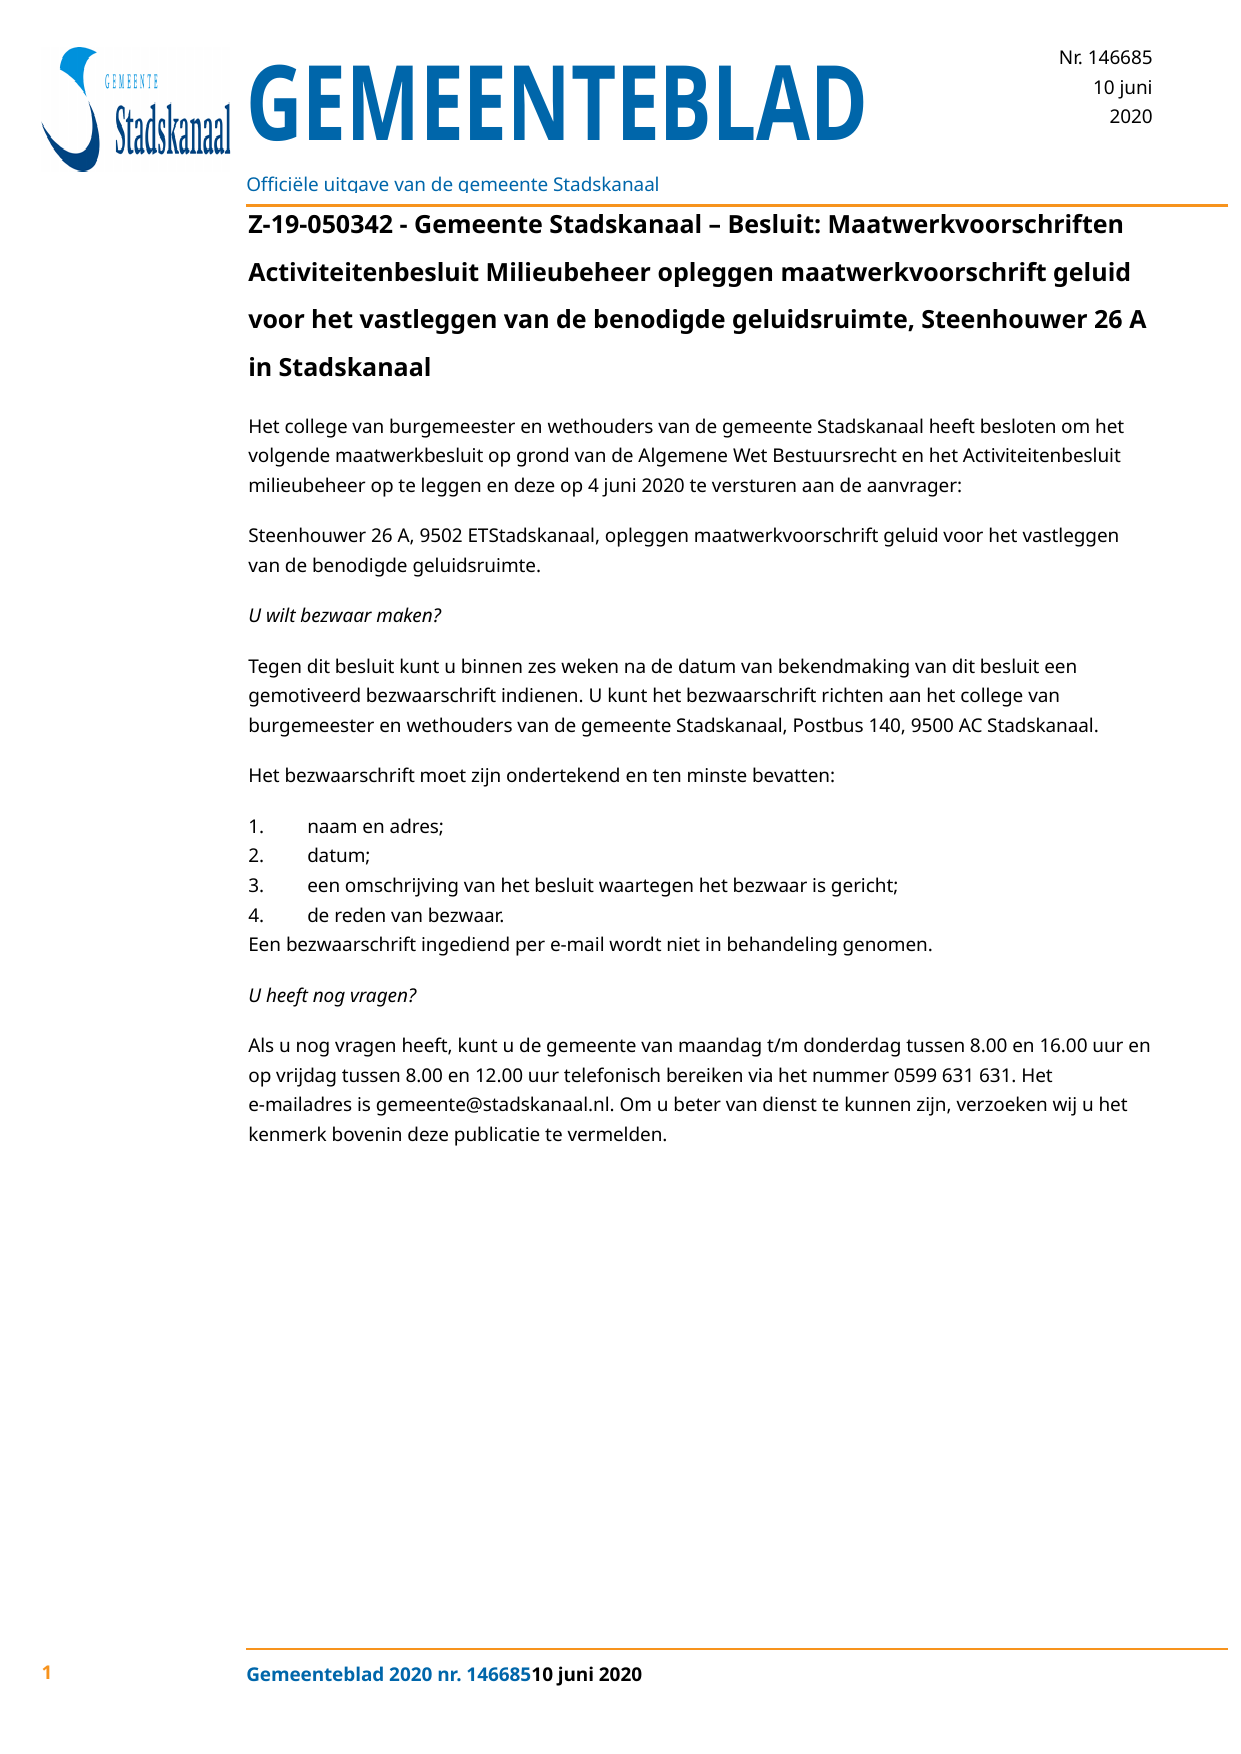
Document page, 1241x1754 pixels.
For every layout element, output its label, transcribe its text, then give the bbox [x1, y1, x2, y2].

text Tegen dit besluit kunt u binnen zes weken na de datum van bekendmaking van dit besluit een gemotiveerd bezwaarschrift indienen. U kunt het bezwaarschrift richten aan het college van burgemeester en wethouders van de gemeente Stadskanaal, Postbus 140, 9500 AC Stadskanaal. [248, 653, 1152, 738]
text Een bezwaarschrift ingediend per e-mail wordt niet in behandeling genomen. [248, 931, 1152, 957]
text Z-19-050342 - Gemeente Stadskanaal – Besluit: Maatwerkvoorschriften Activiteitenbesluit Milieubeheer opleggen maatwerkvoorschrift geluid voor het vastleggen van de benodigde geluidsruimte, Steenhouwer 26 A in Stadskanaal [248, 207, 1152, 384]
text Als u nog vragen heeft, kunt u de gemeente van maandag t/m donderdag tussen 8.00 en 16.00 uur en op vrijdag tussen 8.00 en 12.00 uur telefonisch bereiken via het nummer 0599 631 631. Het e‑mailadres is gemeente@stadskanaal.nl. Om u beter van dienst te kunnen zijn, verzoeken wij u het kenmerk bovenin deze publicatie te vermelden. [248, 1032, 1152, 1147]
text Het college van burgemeester en wethouders van de gemeente Stadskanaal heeft besloten om het volgende maatwerkbesluit op grond van de Algemene Wet Bestuursrecht en het Activiteitenbesluit milieubeheer op te leggen en deze op 4 juni 2020 te versturen aan de aanvrager: [248, 413, 1152, 498]
text Steenhouwer 26 A, 9502 ETStadskanaal, opleggen maatwerkvoorschrift geluid voor het vastleggen van de benodigde geluidsruimte. [248, 523, 1152, 578]
list een omschrijving van het besluit waartegen het bezwaar is gericht; [248, 872, 1152, 898]
text Het bezwaarschrift moet zijn ondertekend en ten minste bevatten: [248, 763, 1152, 788]
list datum; [248, 843, 1152, 868]
text U heeft nog vragen? [248, 982, 1152, 1008]
text U wilt bezwaar maken? [248, 603, 1152, 628]
list de reden van bezwaar. [248, 902, 1152, 928]
list naam en adres; [248, 813, 1152, 839]
picture [41, 47, 231, 172]
